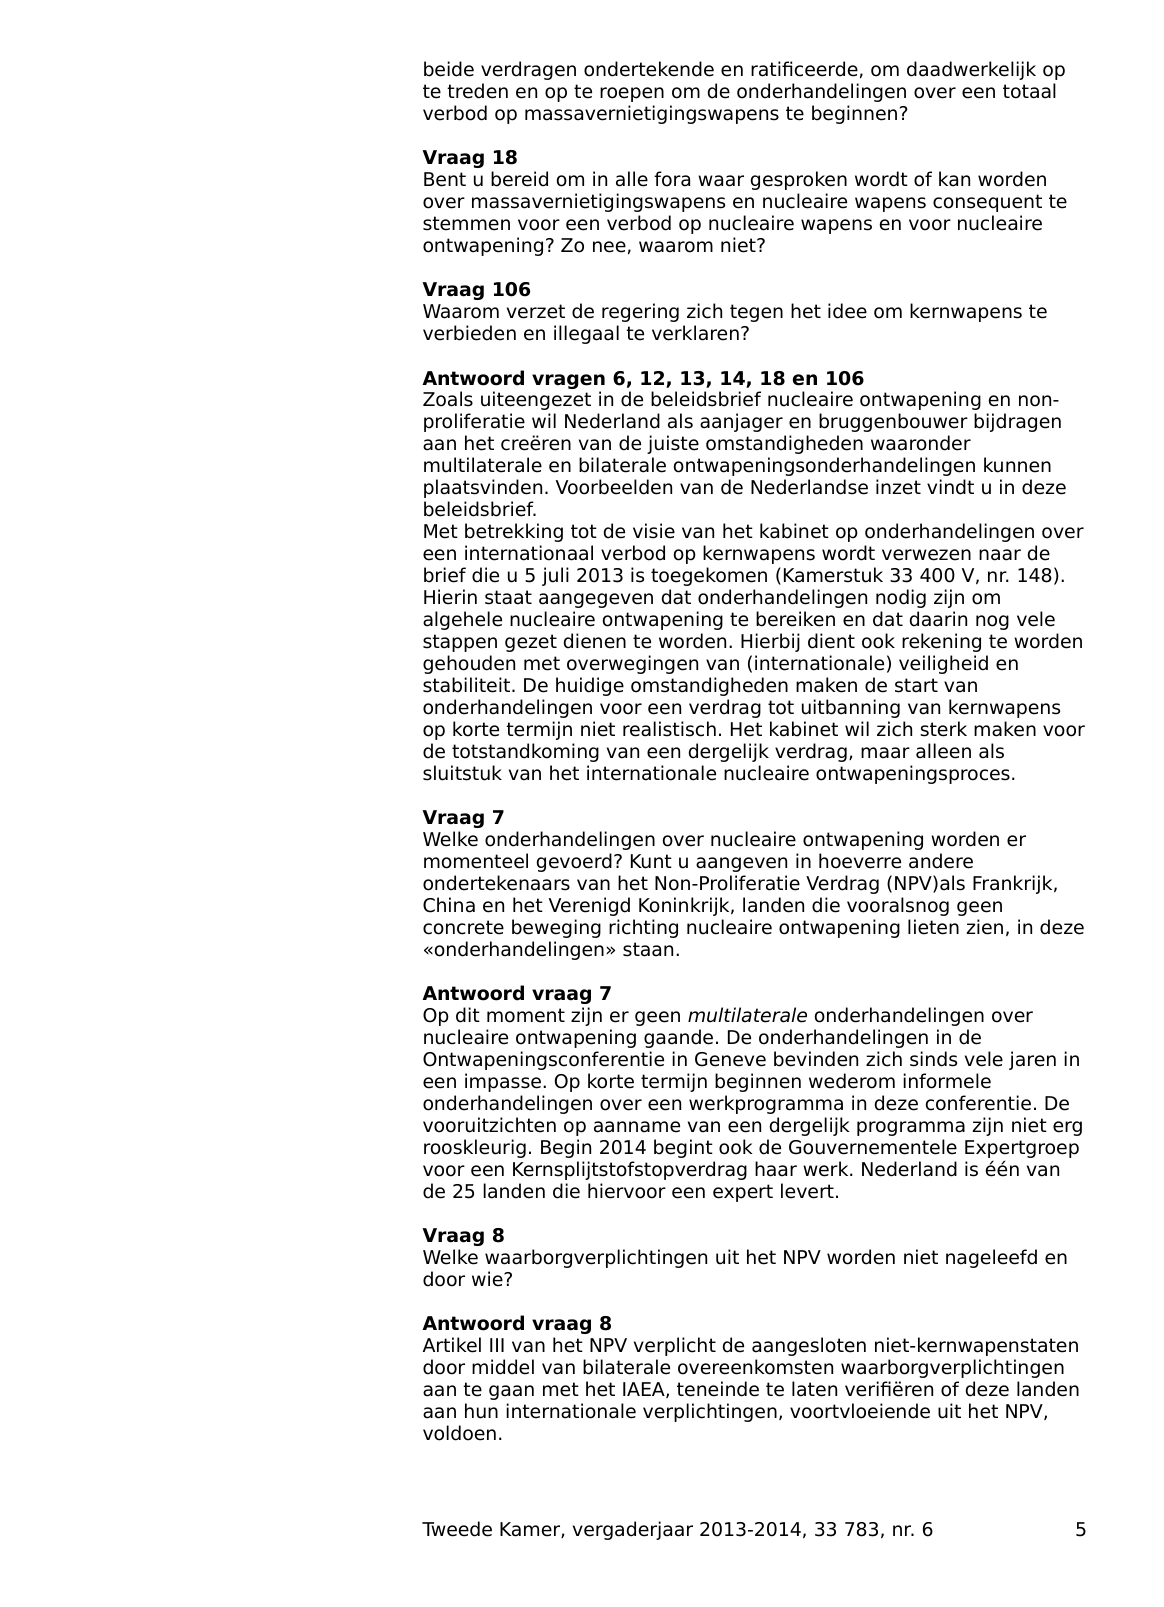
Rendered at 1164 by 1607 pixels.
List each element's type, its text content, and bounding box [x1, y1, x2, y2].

text Antwoord vraag 7 [422, 983, 1087, 1005]
text Op dit moment zijn er geen multilaterale onderhandelingen over nucleaire ontwapening gaande. De onderhandelingen in de Ontwapeningsconferentie in Geneve bevinden zich sinds vele jaren in een impasse. Op korte termijn beginnen wederom informele onderhandelingen over een werkprogramma in deze conferentie. De vooruitzichten op aanname van een dergelijk programma zijn niet erg rooskleurig. Begin 2014 begint ook de Gouvernementele Expertgroep voor een Kernsplijtstofstopverdrag haar werk. Nederland is één van de 25 landen die hiervoor een expert levert. [422, 1005, 1087, 1203]
text Vraag 106 [422, 279, 1087, 301]
text Met betrekking tot de visie van het kabinet op onderhandelingen over een internationaal verbod op kernwapens wordt verwezen naar de brief die u 5 juli 2013 is toegekomen (Kamerstuk 33 400 V, nr. 148). Hierin staat aangegeven dat onderhandelingen nodig zijn om algehele nucleaire ontwapening te bereiken en dat daarin nog vele stappen gezet dienen te worden. Hierbij dient ook rekening te worden gehouden met overwegingen van (internationale) veiligheid en stabiliteit. De huidige omstandigheden maken de start van onderhandelingen voor een verdrag tot uitbanning van kernwapens op korte termijn niet realistisch. Het kabinet wil zich sterk maken voor de totstandkoming van een dergelijk verdrag, maar alleen als sluitstuk van het internationale nucleaire ontwapeningsproces. [422, 521, 1087, 785]
text Vraag 7 [422, 807, 1087, 829]
text Antwoord vragen 6, 12, 13, 14, 18 en 106 [422, 367, 1087, 389]
text beide verdragen ondertekende en ratificeerde, om daadwerkelijk op te treden en op te roepen om de onderhandelingen over een totaal verbod op massavernietigingswapens te beginnen? [422, 59, 1087, 125]
text Vraag 18 [422, 147, 1087, 169]
text Welke waarborgverplichtingen uit het NPV worden niet nageleefd en door wie? [422, 1247, 1087, 1291]
text Vraag 8 [422, 1225, 1087, 1247]
text Antwoord vraag 8 [422, 1313, 1087, 1335]
text Welke onderhandelingen over nucleaire ontwapening worden er momenteel gevoerd? Kunt u aangeven in hoeverre andere ondertekenaars van het Non-Proliferatie Verdrag (NPV)als Frankrijk, China en het Verenigd Koninkrijk, landen die vooralsnog geen concrete beweging richting nucleaire ontwapening lieten zien, in deze «onderhandelingen» staan. [422, 829, 1087, 961]
text Zoals uiteengezet in de beleidsbrief nucleaire ontwapening en non-proliferatie wil Nederland als aanjager en bruggenbouwer bijdragen aan het creëren van de juiste omstandigheden waaronder multilaterale en bilaterale ontwapeningsonderhandelingen kunnen plaatsvinden. Voorbeelden van de Nederlandse inzet vindt u in deze beleidsbrief. [422, 389, 1087, 521]
text Artikel III van het NPV verplicht de aangesloten niet-kernwapenstaten door middel van bilaterale overeenkomsten waarborgverplichtingen aan te gaan met het IAEA, teneinde te laten verifiëren of deze landen aan hun internationale verplichtingen, voortvloeiende uit het NPV, voldoen. [422, 1335, 1087, 1445]
text Bent u bereid om in alle fora waar gesproken wordt of kan worden over massavernietigingswapens en nucleaire wapens consequent te stemmen voor een verbod op nucleaire wapens en voor nucleaire ontwapening? Zo nee, waarom niet? [422, 169, 1087, 257]
text Waarom verzet de regering zich tegen het idee om kernwapens te verbieden en illegaal te verklaren? [422, 301, 1087, 345]
